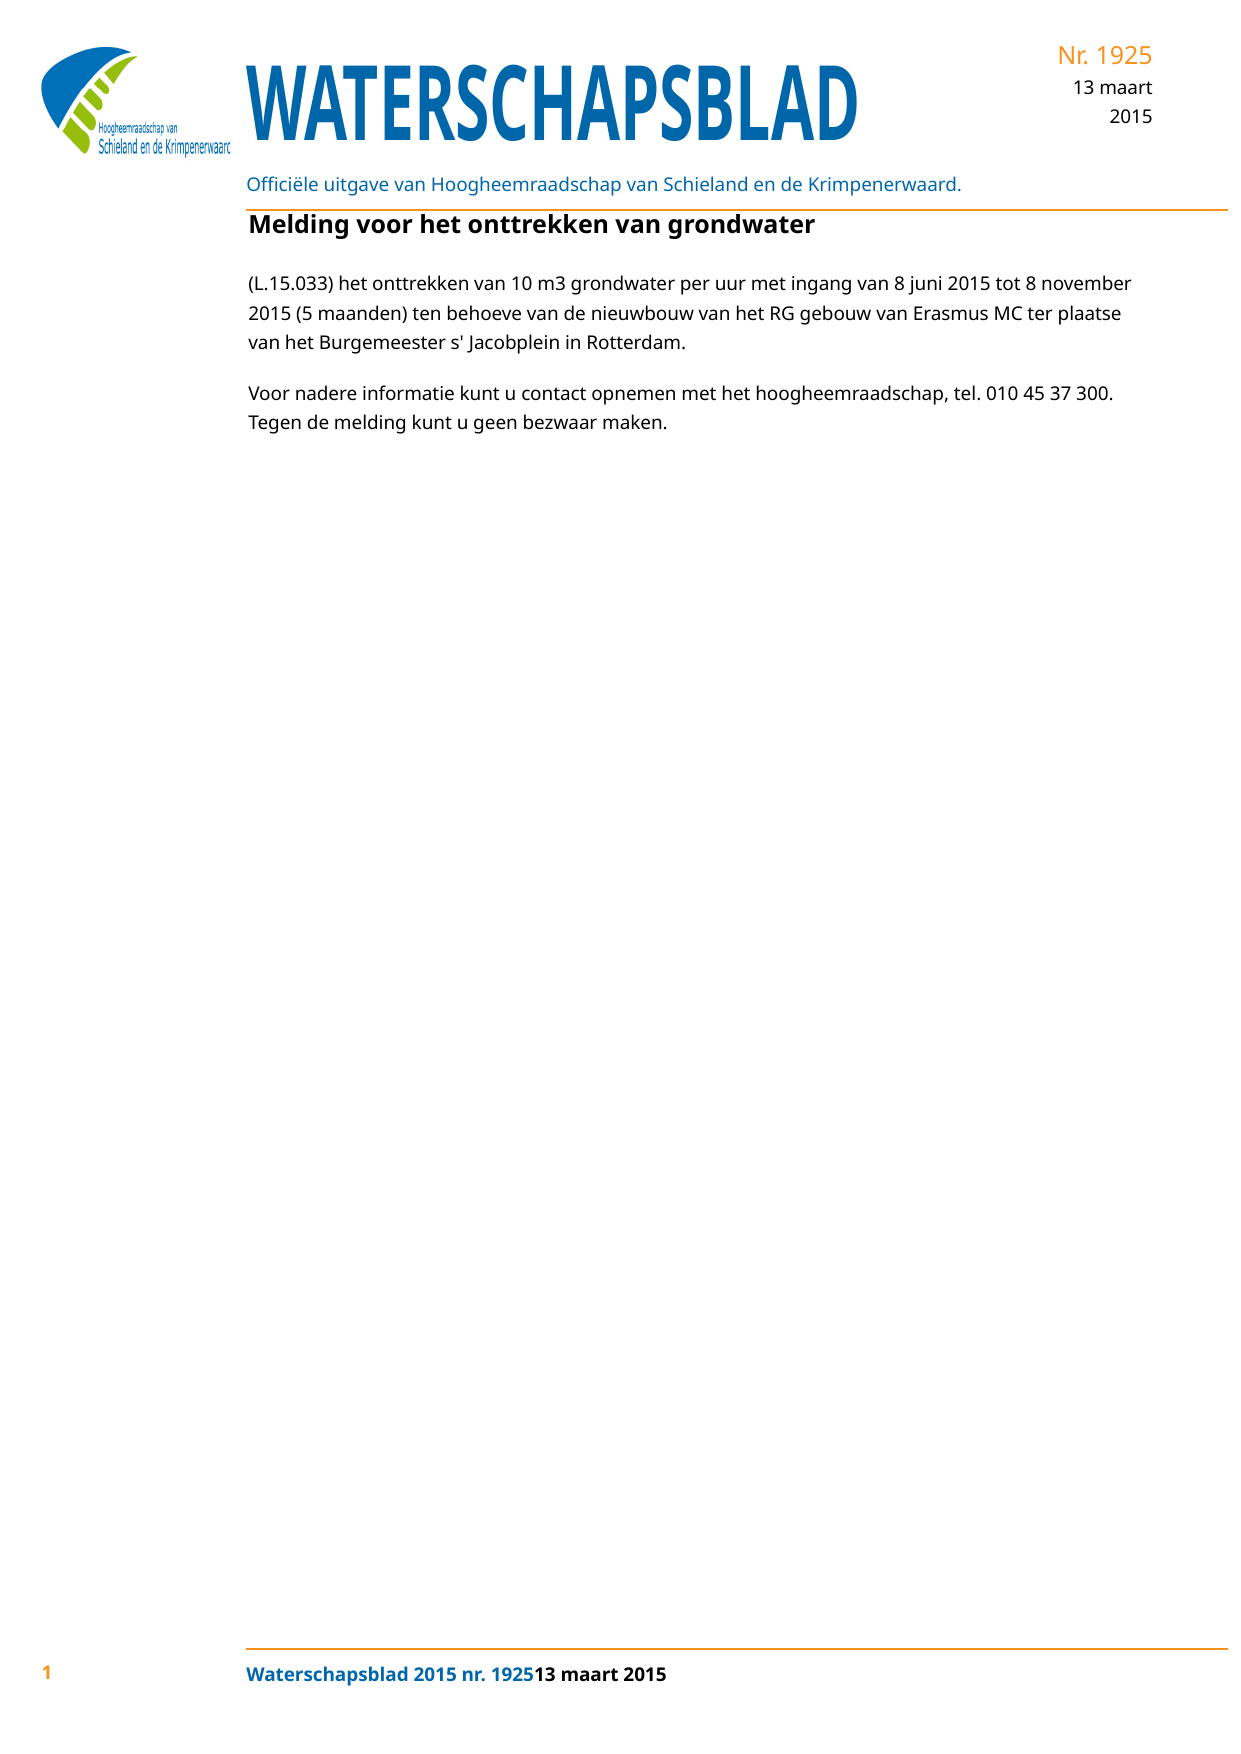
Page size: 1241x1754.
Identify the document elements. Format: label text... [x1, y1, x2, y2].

text Melding voor het onttrekken van grondwater [248, 211, 1152, 241]
text (L.15.033) het onttrekken van 10 m3 grondwater per uur met ingang van 8 juni 2015 tot 8 november 2015 (5 maanden) ten behoeve van de nieuwbouw van het RG gebouw van Erasmus MC ter plaatse van het Burgemeester s' Jacobplein in Rotterdam. [248, 270, 1152, 355]
text Voor nadere informatie kunt u contact opnemen met het hoogheemraadschap, tel. 010 45 37 300. Tegen de melding kunt u geen bezwaar maken. [248, 380, 1152, 435]
picture [41, 47, 231, 172]
